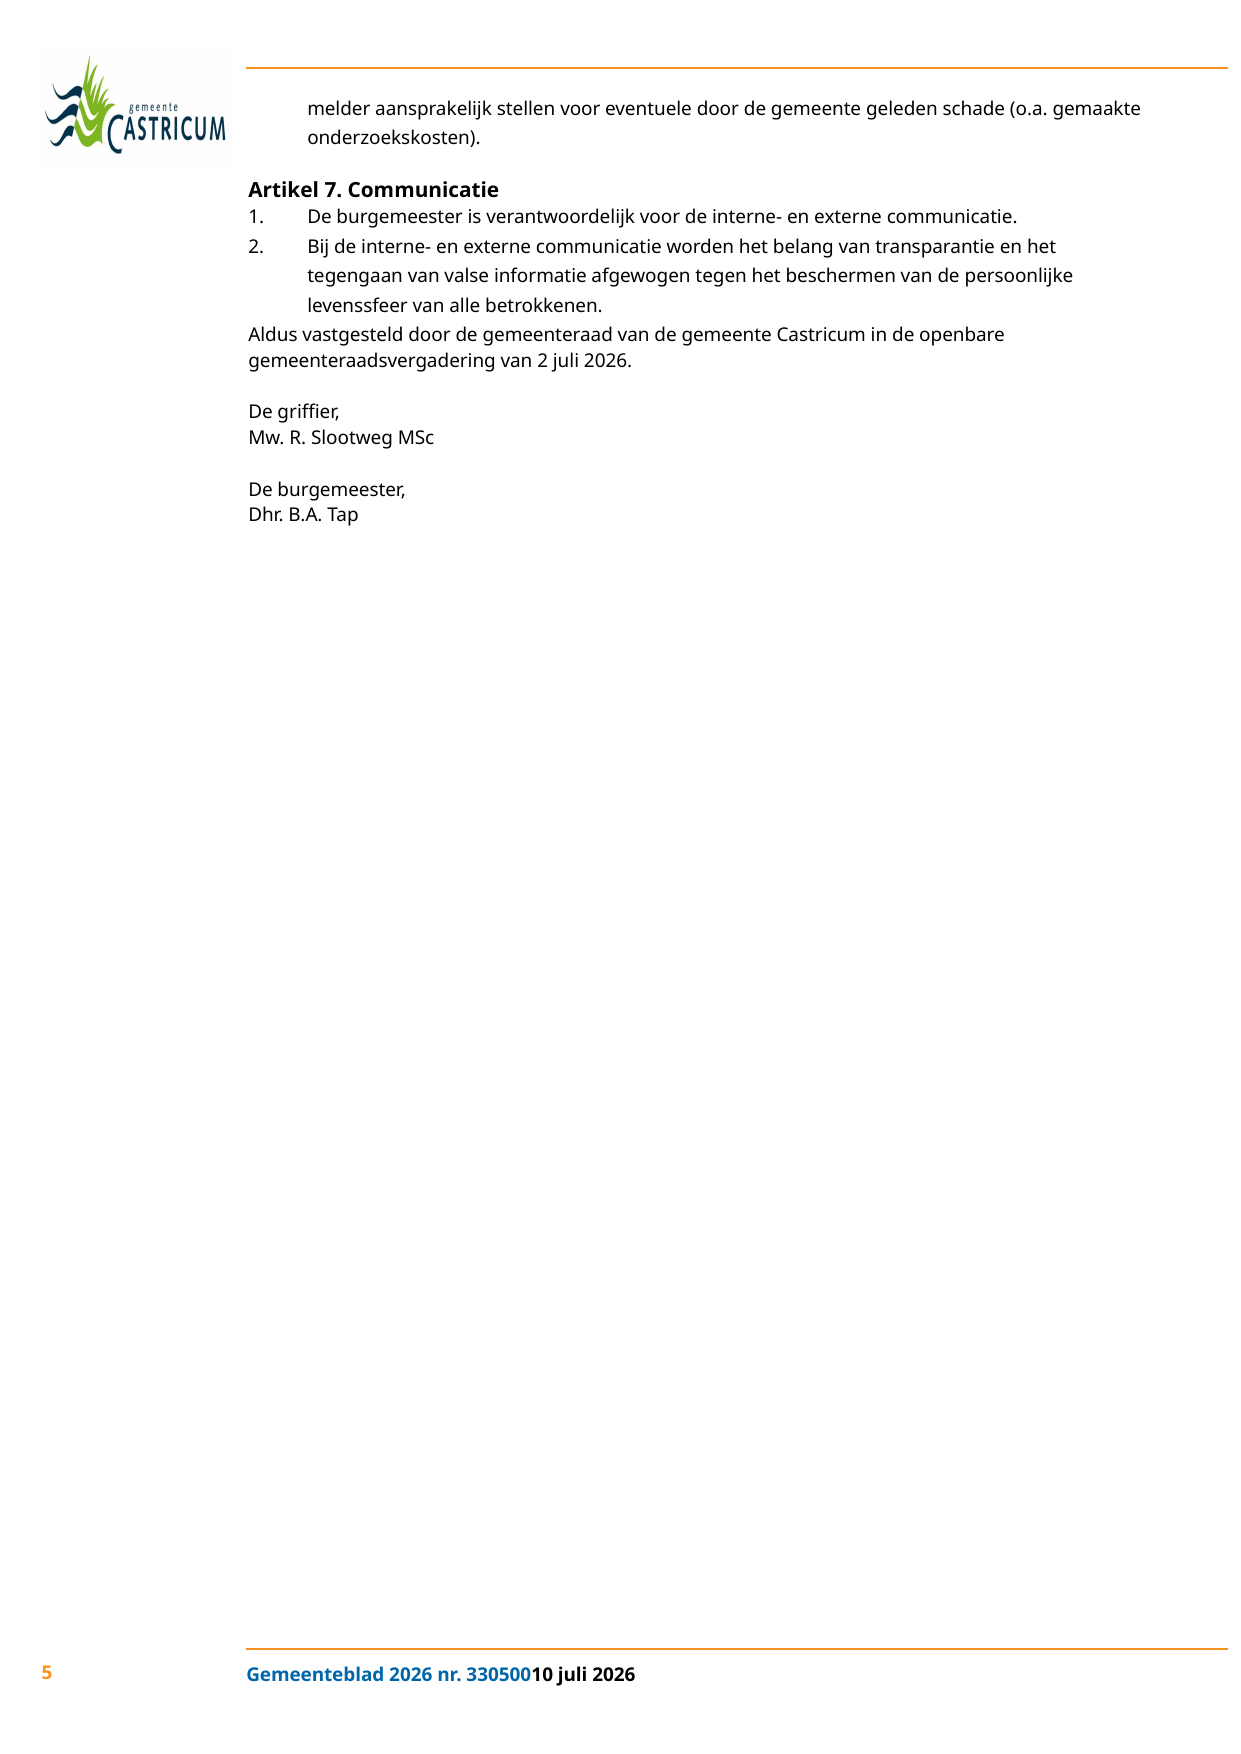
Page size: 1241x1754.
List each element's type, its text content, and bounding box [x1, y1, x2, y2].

text Artikel 7. Communicatie [248, 175, 1152, 203]
text Mw. R. Slootweg MSc [248, 424, 1152, 450]
text De burgemeester, [248, 476, 1152, 502]
list melder aansprakelijk stellen voor eventuele door de gemeente geleden schade (o.a. gemaakte onderzoekskosten). [248, 95, 1152, 150]
picture [41, 47, 231, 172]
list De burgemeester is verantwoordelijk voor de interne- en externe communicatie. [248, 203, 1152, 229]
text Aldus vastgesteld door de gemeenteraad van de gemeente Castricum in de openbare gemeenteraadsvergadering van 2 juli 2026. [248, 322, 1152, 373]
text De griffier, [248, 399, 1152, 424]
text Dhr. B.A. Tap [248, 502, 1152, 527]
list Bij de interne- en externe communicatie worden het belang van transparantie en het tegengaan van valse informatie afgewogen tegen het beschermen van de persoonlijke levenssfeer van alle betrokkenen. [248, 233, 1152, 318]
